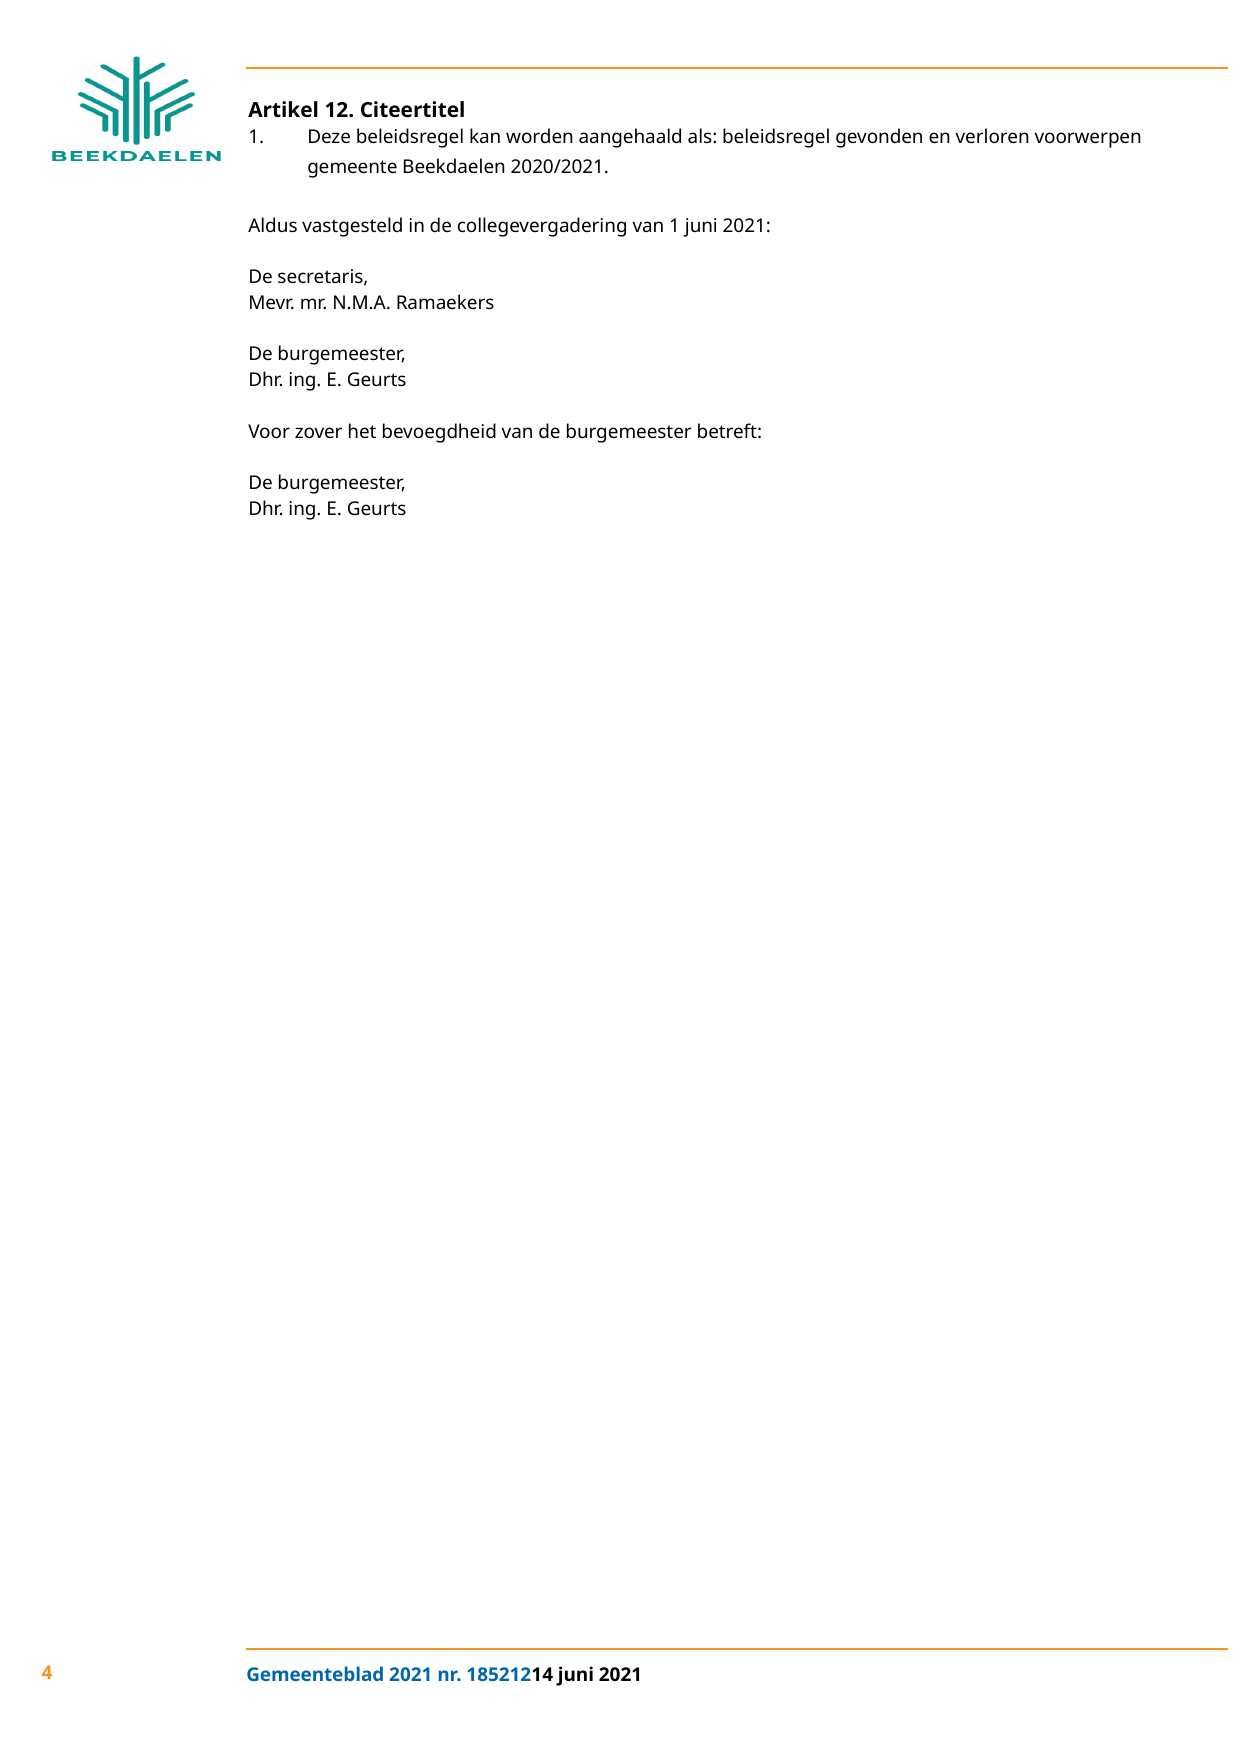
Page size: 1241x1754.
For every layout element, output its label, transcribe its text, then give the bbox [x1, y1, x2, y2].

text De burgemeester, [248, 469, 1152, 495]
text Artikel 12. Citeertitel [248, 95, 1152, 123]
text Voor zover het bevoegdheid van de burgemeester betreft: [248, 418, 1152, 443]
text De burgemeester, [248, 341, 1152, 366]
text Aldus vastgesteld in de collegevergadering van 1 juni 2021: [248, 212, 1152, 238]
picture [41, 47, 231, 172]
text Mevr. mr. N.M.A. Ramaekers [248, 289, 1152, 315]
list Deze beleidsregel kan worden aangehaald als: beleidsregel gevonden en verloren voorwerpen gemeente Beekdaelen 2020/2021. [248, 123, 1152, 178]
text Dhr. ing. E. Geurts [248, 495, 1152, 521]
text Dhr. ing. E. Geurts [248, 366, 1152, 392]
text De secretaris, [248, 263, 1152, 289]
